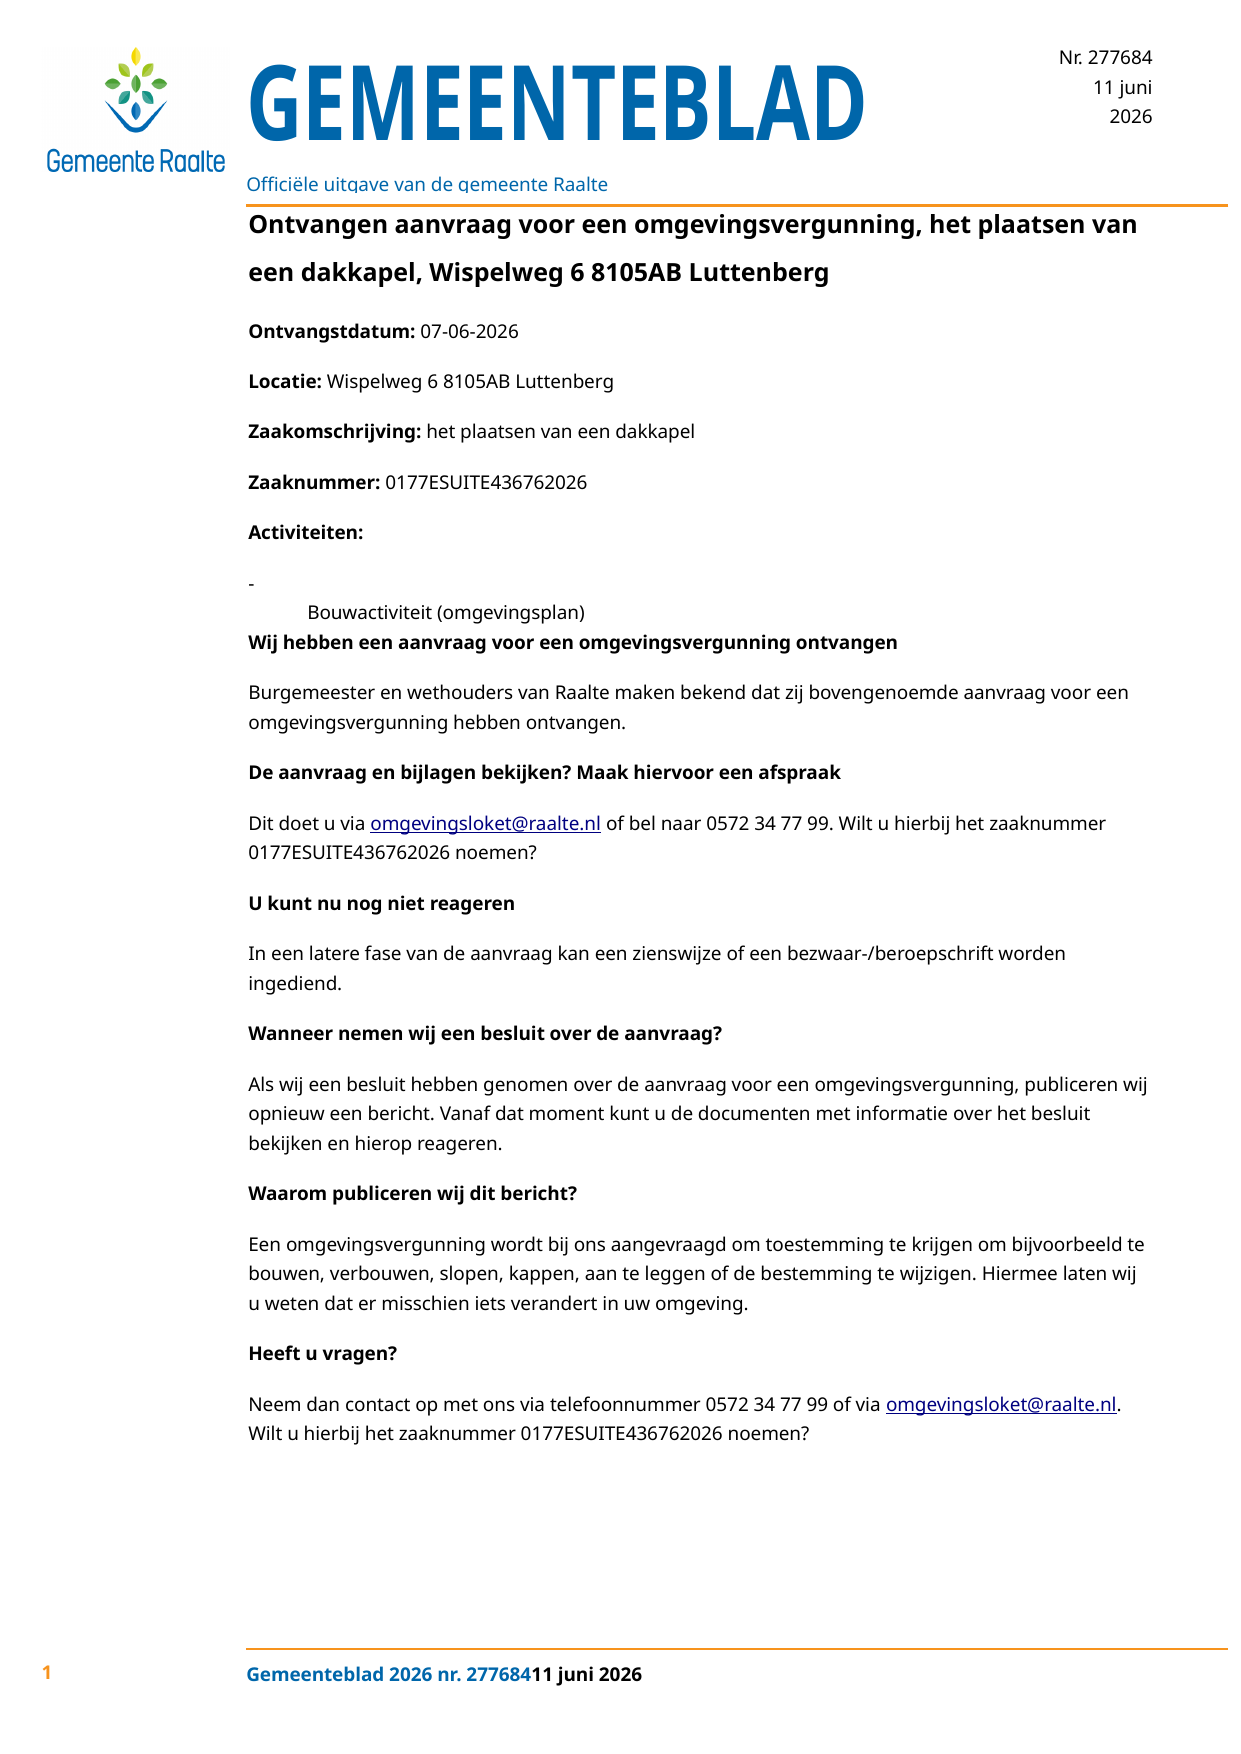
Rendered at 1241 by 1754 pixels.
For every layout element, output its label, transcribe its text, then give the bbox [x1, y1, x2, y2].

text In een latere fase van de aanvraag kan een zienswijze of een bezwaar-/beroepschrift worden ingediend. [248, 940, 1152, 996]
picture [41, 47, 231, 172]
text Een omgevingsvergunning wordt bij ons aangevraagd om toestemming te krijgen om bijvoorbeeld te bouwen, verbouwen, slopen, kappen, aan te leggen of de bestemming te wijzigen. Hiermee laten wij u weten dat er misschien iets verandert in uw omgeving. [248, 1231, 1152, 1316]
list Bouwactiviteit (omgevingsplan) [248, 599, 1152, 625]
text Burgemeester en wethouders van Raalte maken bekend dat zij bovengenoemde aanvraag voor een omgevingsvergunning hebben ontvangen. [248, 679, 1152, 735]
text Ontvangstdatum: 07-06-2026 [248, 318, 1152, 344]
text Zaakomschrijving: het plaatsen van een dakkapel [248, 419, 1152, 444]
text Heeft u vragen? [248, 1340, 1152, 1366]
text De aanvraag en bijlagen bekijken? Maak hiervoor een afspraak [248, 759, 1152, 785]
text U kunt nu nog niet reageren [248, 890, 1152, 916]
text Zaaknummer: 0177ESUITE436762026 [248, 469, 1152, 495]
text Locatie: Wispelweg 6 8105AB Luttenberg [248, 368, 1152, 394]
text Als wij een besluit hebben genomen over de aanvraag voor een omgevingsvergunning, publiceren wij opnieuw een bericht. Vanaf dat moment kunt u de documenten met informatie over het besluit bekijken en hierop reageren. [248, 1071, 1152, 1156]
text Activiteiten: [248, 519, 1152, 545]
text Wij hebben een aanvraag voor een omgevingsvergunning ontvangen [248, 629, 1152, 655]
text Wanneer nemen wij een besluit over de aanvraag? [248, 1020, 1152, 1046]
text Neem dan contact op met ons via telefoonnummer 0572 34 77 99 of via omgevingsloket@raalte.nl. Wilt u hierbij het zaaknummer 0177ESUITE436762026 noemen? [248, 1391, 1152, 1446]
text Waarom publiceren wij dit bericht? [248, 1180, 1152, 1206]
text Dit doet u via omgevingsloket@raalte.nl of bel naar 0572 34 77 99. Wilt u hierbij het zaaknummer 0177ESUITE436762026 noemen? [248, 810, 1152, 865]
text Ontvangen aanvraag voor een omgevingsvergunning, het plaatsen van een dakkapel, Wispelweg 6 8105AB Luttenberg [248, 207, 1152, 288]
